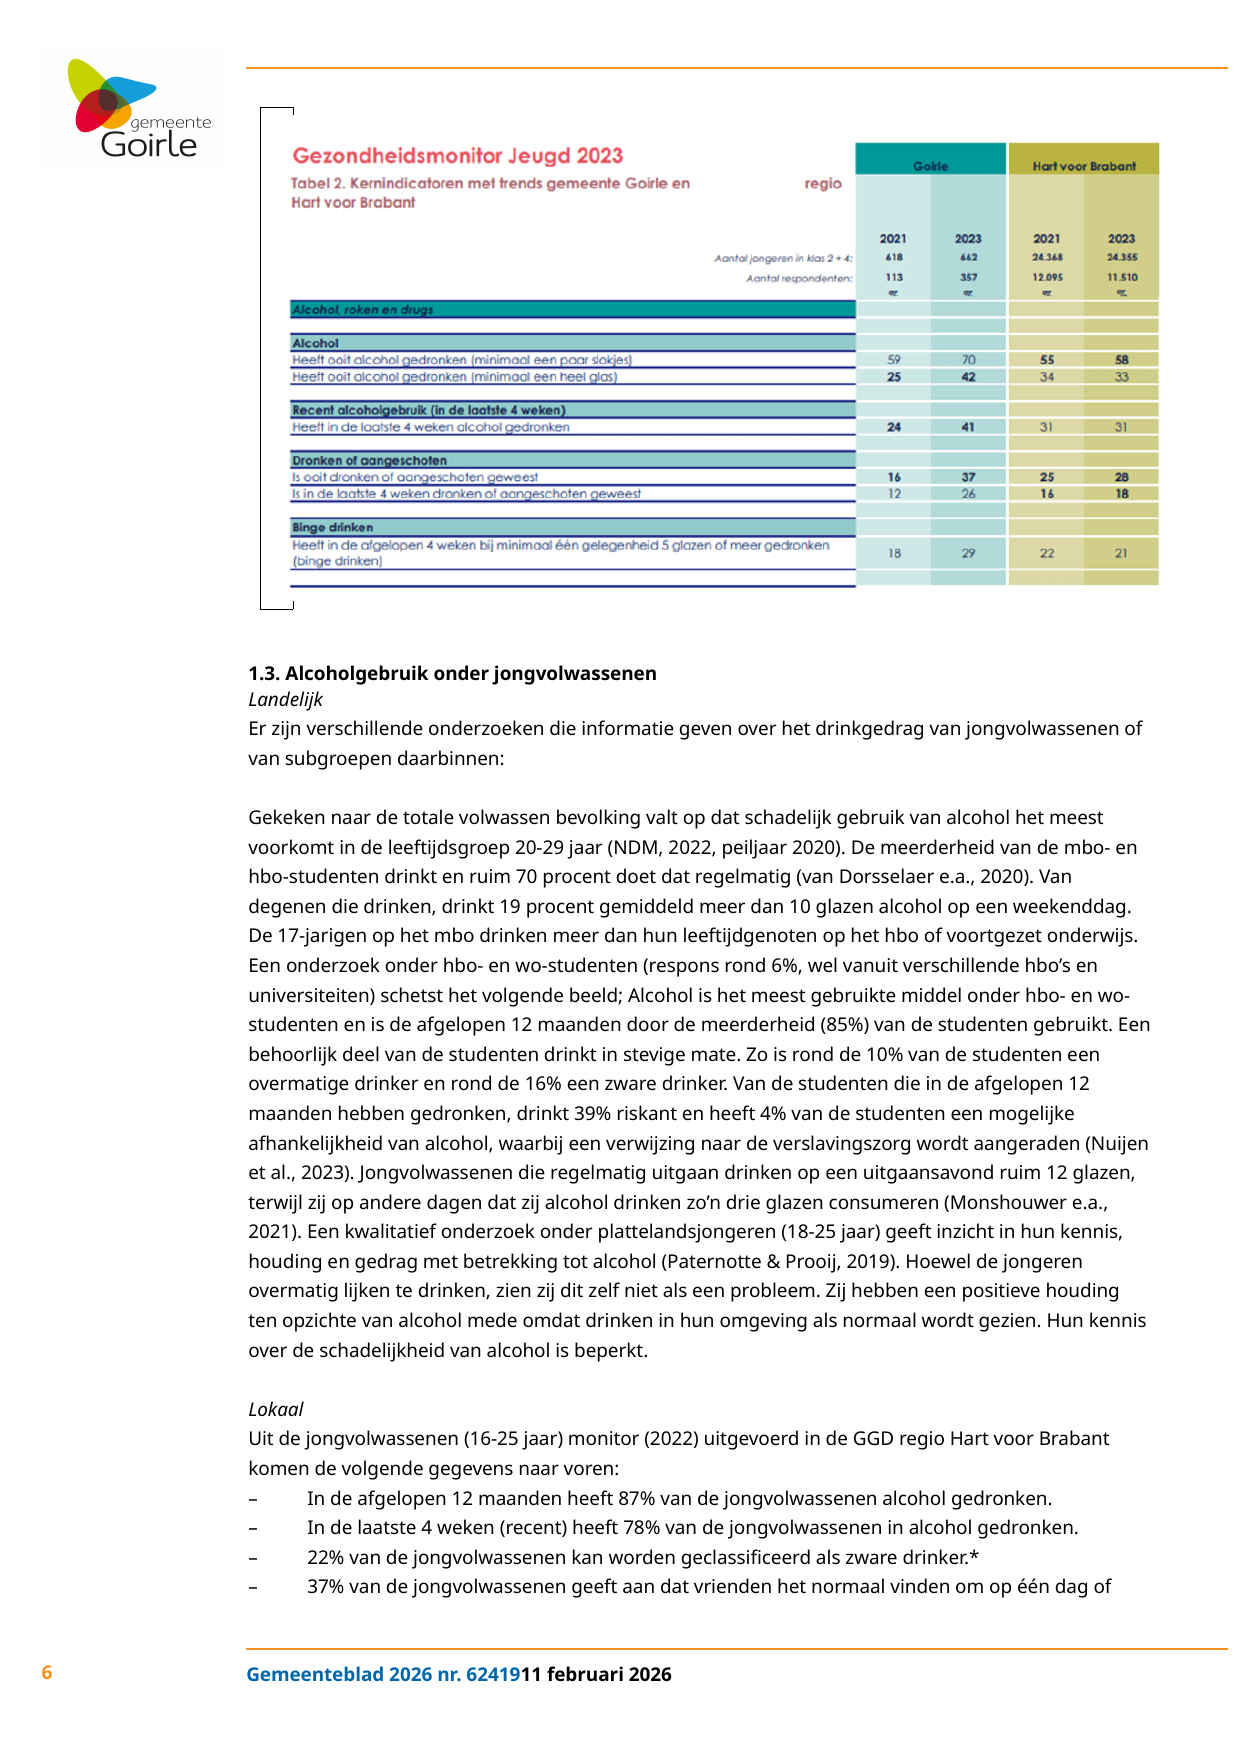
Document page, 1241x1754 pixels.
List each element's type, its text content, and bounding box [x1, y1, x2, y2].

list 37% van de jongvolwassenen geeft aan dat vrienden het normaal vinden om op één dag of [248, 1573, 1152, 1599]
list 22% van de jongvolwassenen kan worden geclassificeerd als zware drinker.* [248, 1544, 1152, 1569]
text Lokaal [248, 1396, 1152, 1422]
picture [268, 115, 1173, 601]
text Er zijn verschillende onderzoeken die informatie geven over het drinkgedrag van jongvolwassenen of van subgroepen daarbinnen: [248, 716, 1152, 771]
text Landelijk [248, 686, 1152, 712]
text Uit de jongvolwassenen (16-25 jaar) monitor (2022) uitgevoerd in de GGD regio Hart voor Brabant komen de volgende gegevens naar voren: [248, 1426, 1152, 1481]
text 1.3. Alcoholgebruik onder jongvolwassenen [248, 660, 1152, 686]
text Gekeken naar de totale volwassen bevolking valt op dat schadelijk gebruik van alcohol het meest voorkomt in de leeftijdsgroep 20-29 jaar (NDM, 2022, peiljaar 2020). De meerderheid van de mbo- en hbo-studenten drinkt en ruim 70 procent doet dat regelmatig (van Dorsselaer e.a., 2020). Van degenen die drinken, drinkt 19 procent gemiddeld meer dan 10 glazen alcohol op een weekenddag. De 17-jarigen op het mbo drinken meer dan hun leeftijdgenoten op het hbo of voortgezet onderwijs. Een onderzoek onder hbo- en wo-studenten (respons rond 6%, wel vanuit verschillende hbo’s en universiteiten) schetst het volgende beeld; Alcohol is het meest gebruikte middel onder hbo- en wo-studenten en is de afgelopen 12 maanden door de meerderheid (85%) van de studenten gebruikt. Een behoorlijk deel van de studenten drinkt in stevige mate. Zo is rond de 10% van de studenten een overmatige drinker en rond de 16% een zware drinker. Van de studenten die in de afgelopen 12 maanden hebben gedronken, drinkt 39% riskant en heeft 4% van de studenten een mogelijke afhankelijkheid van alcohol, waarbij een verwijzing naar de verslavingszorg wordt aangeraden (Nuijen et al., 2023). Jongvolwassenen die regelmatig uitgaan drinken op een uitgaansavond ruim 12 glazen, terwijl zij op andere dagen dat zij alcohol drinken zo’n drie glazen consumeren (Monshouwer e.a., 2021). Een kwalitatief onderzoek onder plattelandsjongeren (18-25 jaar) geeft inzicht in hun kennis, houding en gedrag met betrekking tot alcohol (Paternotte & Prooij, 2019). Hoewel de jongeren overmatig lijken te drinken, zien zij dit zelf niet als een probleem. Zij hebben een positieve houding ten opzichte van alcohol mede omdat drinken in hun omgeving als normaal wordt gezien. Hun kennis over de schadelijkheid van alcohol is beperkt. [248, 804, 1152, 1362]
picture [41, 47, 231, 172]
list In de afgelopen 12 maanden heeft 87% van de jongvolwassenen alcohol gedronken. [248, 1485, 1152, 1510]
list In de laatste 4 weken (recent) heeft 78% van de jongvolwassenen in alcohol gedronken. [248, 1514, 1152, 1540]
